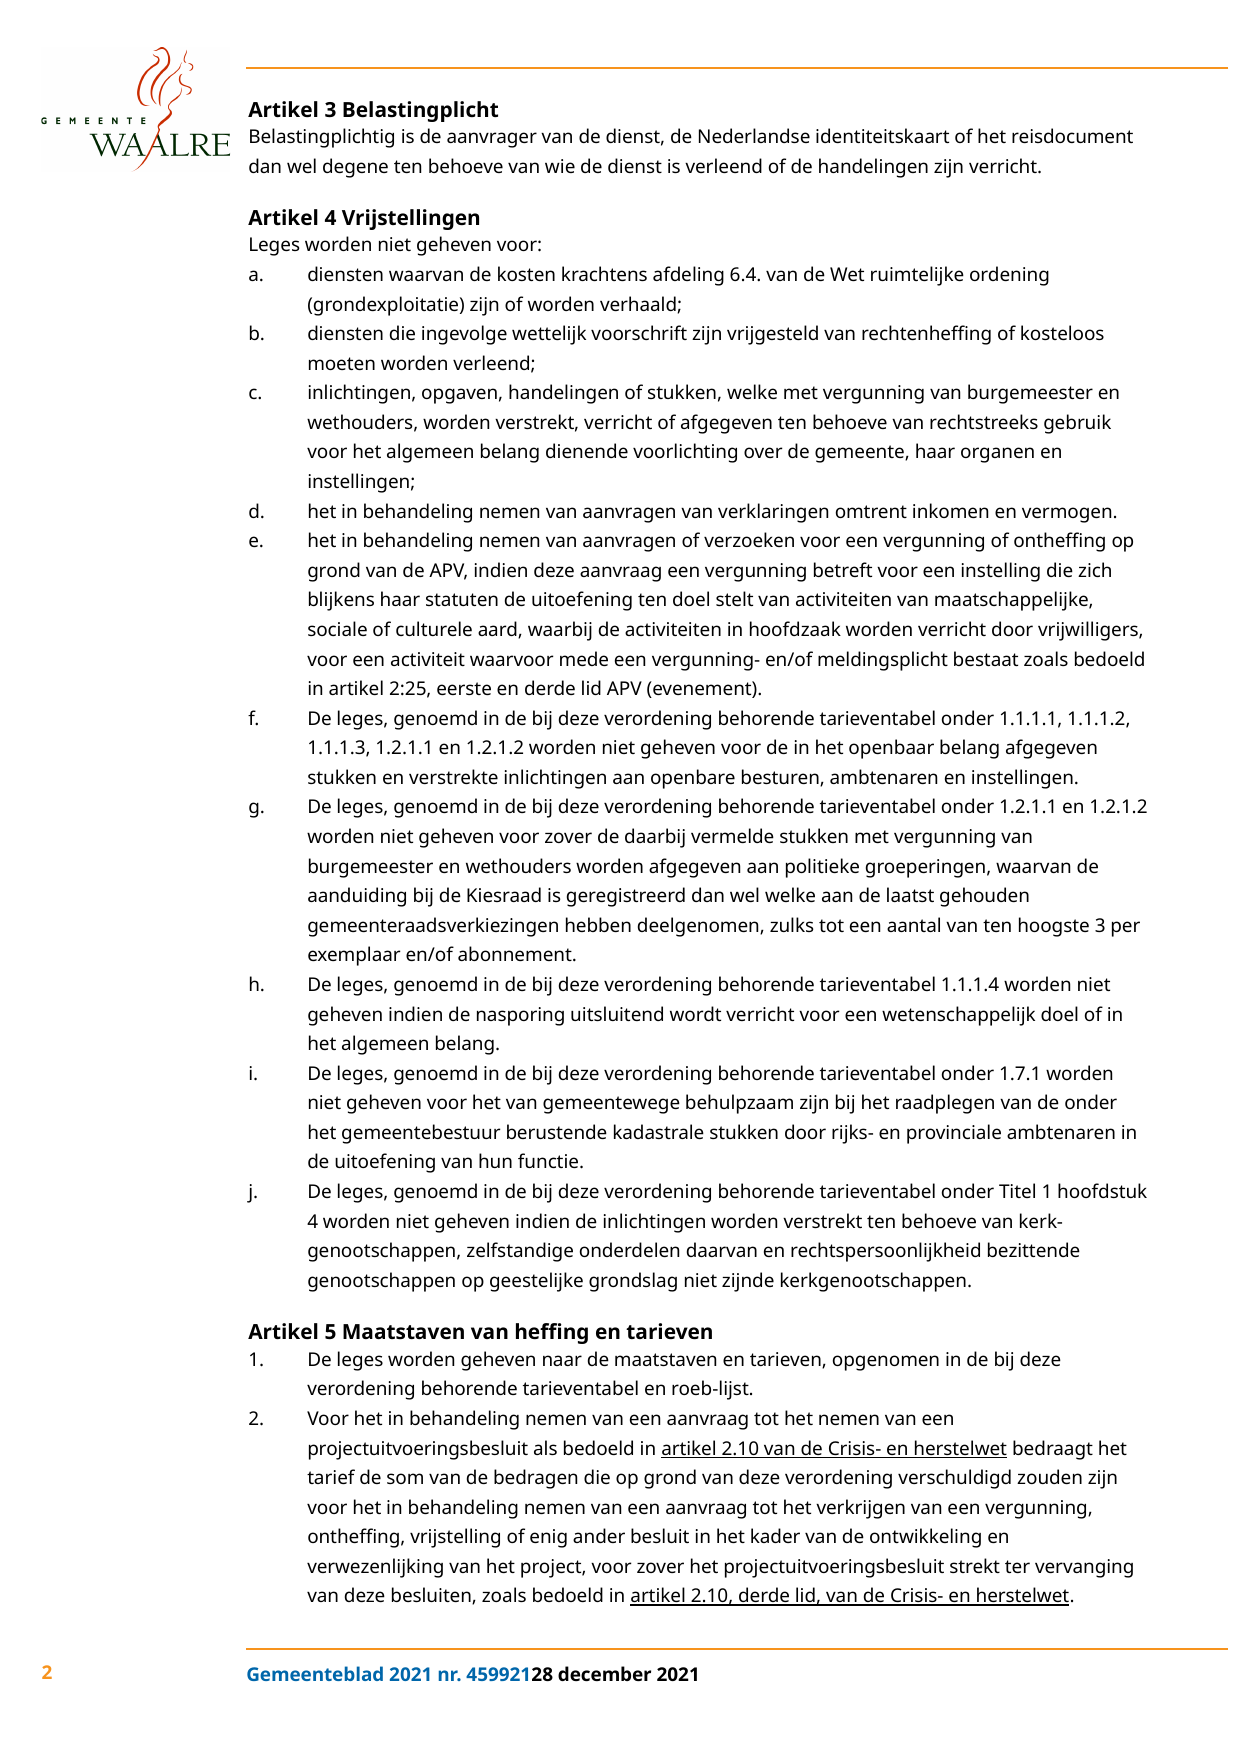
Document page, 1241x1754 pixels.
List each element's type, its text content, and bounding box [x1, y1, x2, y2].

list De leges, genoemd in de bij deze verordening behorende tarieventabel onder 1.7.1 worden niet geheven voor het van gemeentewege behulpzaam zijn bij het raadplegen van de onder het gemeentebestuur berustende kadastrale stukken door rijks- en provinciale ambtenaren in de uitoefening van hun functie. [248, 1060, 1152, 1174]
list het in behandeling nemen van aanvragen van verklaringen omtrent inkomen en vermogen. [248, 498, 1152, 524]
list diensten waarvan de kosten krachtens afdeling 6.4. van de Wet ruimtelijke ordening (grondexploitatie) zijn of worden verhaald; [248, 261, 1152, 317]
list De leges, genoemd in de bij deze verordening behorende tarieventabel onder 1.2.1.1 en 1.2.1.2 worden niet geheven voor zover de daarbij vermelde stukken met vergunning van burgemeester en wethouders worden afgegeven aan politieke groeperingen, waarvan de aanduiding bij de Kiesraad is geregistreerd dan wel welke aan de laatst gehouden gemeenteraads­verkiezingen hebben deelgenomen, zulks tot een aantal van ten hoogste 3 per exemplaar en/of abonnement. [248, 794, 1152, 967]
text Leges worden niet geheven voor: [248, 232, 1152, 257]
text Artikel 5 Maatstaven van heffing en tarieven [248, 1317, 1152, 1346]
list het in behandeling nemen van aanvragen of verzoeken voor een vergunning of ontheffing op grond van de APV, indien deze aanvraag een vergunning betreft voor een instelling die zich blijkens haar statuten de uitoefening ten doel stelt van activiteiten van maatschappelijke, sociale of culturele aard, waarbij de activiteiten in hoofdzaak worden verricht door vrijwilligers, voor een activiteit waarvoor mede een vergunning- en/of meldingsplicht bestaat zoals bedoeld in artikel 2:25, eerste en derde lid APV (evenement). [248, 527, 1152, 701]
list De leges worden geheven naar de maatstaven en tarieven, opgenomen in de bij deze verordening behorende tarieventabel en roeb-lijst. [248, 1346, 1152, 1401]
picture [41, 47, 231, 172]
list diensten die ingevolge wettelijk voorschrift zijn vrijgesteld van rechtenheffing of kosteloos moeten worden verleend; [248, 320, 1152, 376]
list De leges, genoemd in de bij deze verordening behorende tarieventabel onder 1.1.1.1, 1.1.1.2, 1.1.1.3, 1.2.1.1 en 1.2.1.2 worden niet geheven voor de in het openbaar belang afgegeven stukken en verstrekte inlichtingen aan openbare besturen, ambtenaren en instellingen. [248, 705, 1152, 790]
list De leges, genoemd in de bij deze verordening behorende tarieventabel onder Titel 1 hoofdstuk 4 worden niet geheven indien de inlichtingen worden verstrekt ten behoeve van kerk- genootschappen, zelfstandige onderdelen daarvan en rechtspersoonlijkheid bezittende genootschappen op geestelijke grondslag niet zijnde kerkgenootschappen. [248, 1178, 1152, 1293]
text Belastingplichtig is de aanvrager van de dienst, de Nederlandse identiteitskaart of het reisdocument dan wel degene ten behoeve van wie de dienst is verleend of de handelingen zijn verricht. [248, 123, 1152, 178]
list De leges, genoemd in de bij deze verordening behorende tarieventabel 1.1.1.4 worden niet geheven indien de nasporing uitsluitend wordt verricht voor een wetenschappelijk doel of in het algemeen belang. [248, 971, 1152, 1056]
list Voor het in behandeling nemen van een aanvraag tot het nemen van een projectuitvoeringsbesluit als bedoeld in artikel 2.10 van de Crisis- en herstelwet bedraagt het tarief de som van de bedragen die op grond van deze verordening verschuldigd zouden zijn voor het in behandeling nemen van een aanvraag tot het verkrijgen van een vergunning, ontheffing, vrijstelling of enig ander besluit in het kader van de ontwikkeling en verwezenlijking van het project, voor zover het projectuitvoeringsbesluit strekt ter vervanging van deze besluiten, zoals bedoeld in artikel 2.10, derde lid, van de Crisis- en herstelwet. [248, 1405, 1152, 1608]
text Artikel 3 Belastingplicht [248, 95, 1152, 123]
text Artikel 4 Vrijstellingen [248, 203, 1152, 232]
list inlichtingen, opgaven, handelingen of stukken, welke met vergunning van burgemeester en wethouders, worden verstrekt, verricht of afgegeven ten behoeve van rechtstreeks gebruik voor het algemeen belang dienende voorlichting over de gemeente, haar organen en instellingen; [248, 379, 1152, 494]
